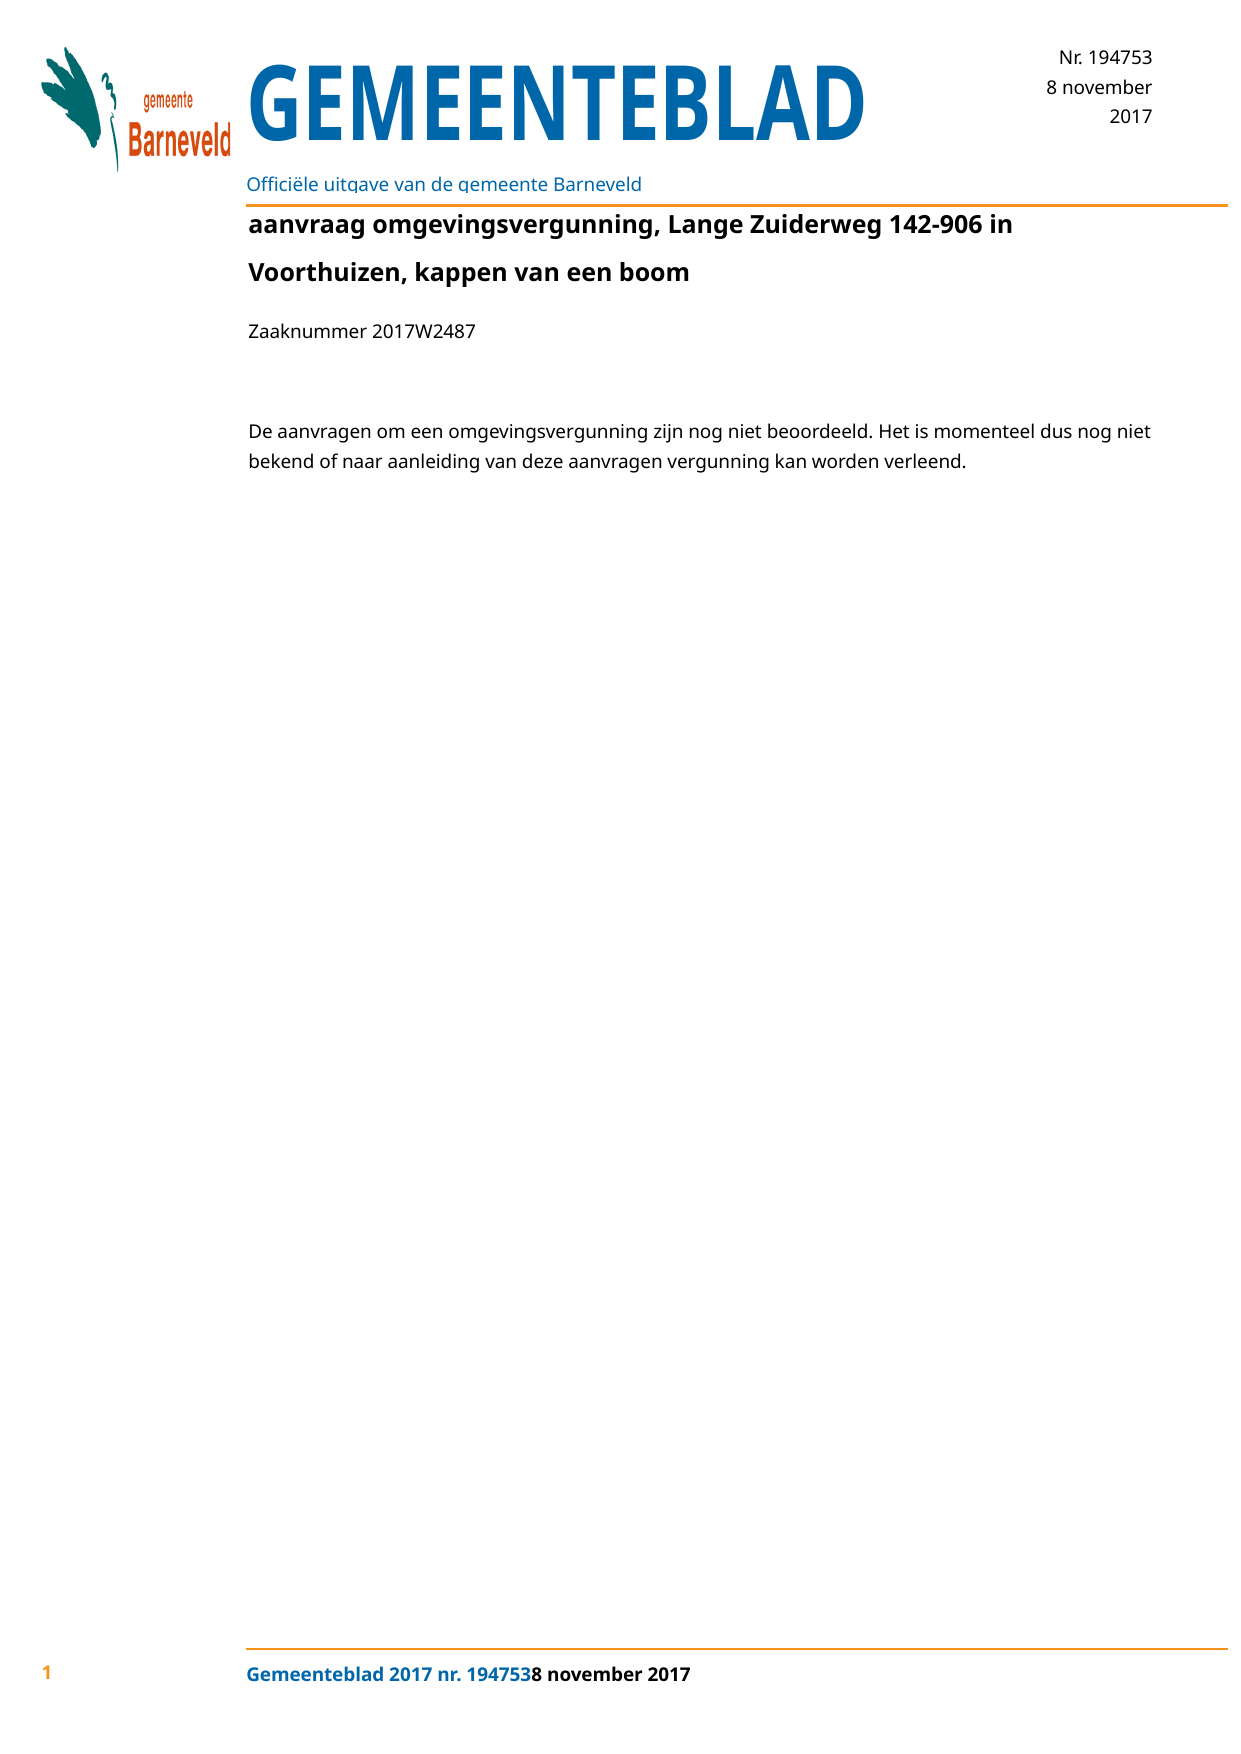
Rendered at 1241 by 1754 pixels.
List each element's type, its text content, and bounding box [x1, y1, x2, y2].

picture [41, 47, 231, 172]
text aanvraag omgevingsvergunning, Lange Zuiderweg 142-906 in Voorthuizen, kappen van een boom [248, 207, 1152, 288]
text Zaaknummer 2017W2487 [248, 318, 1152, 344]
text De aanvragen om een omgevingsvergunning zijn nog niet beoordeeld. Het is momenteel dus nog niet bekend of naar aanleiding van deze aanvragen vergunning kan worden verleend. [248, 419, 1152, 474]
